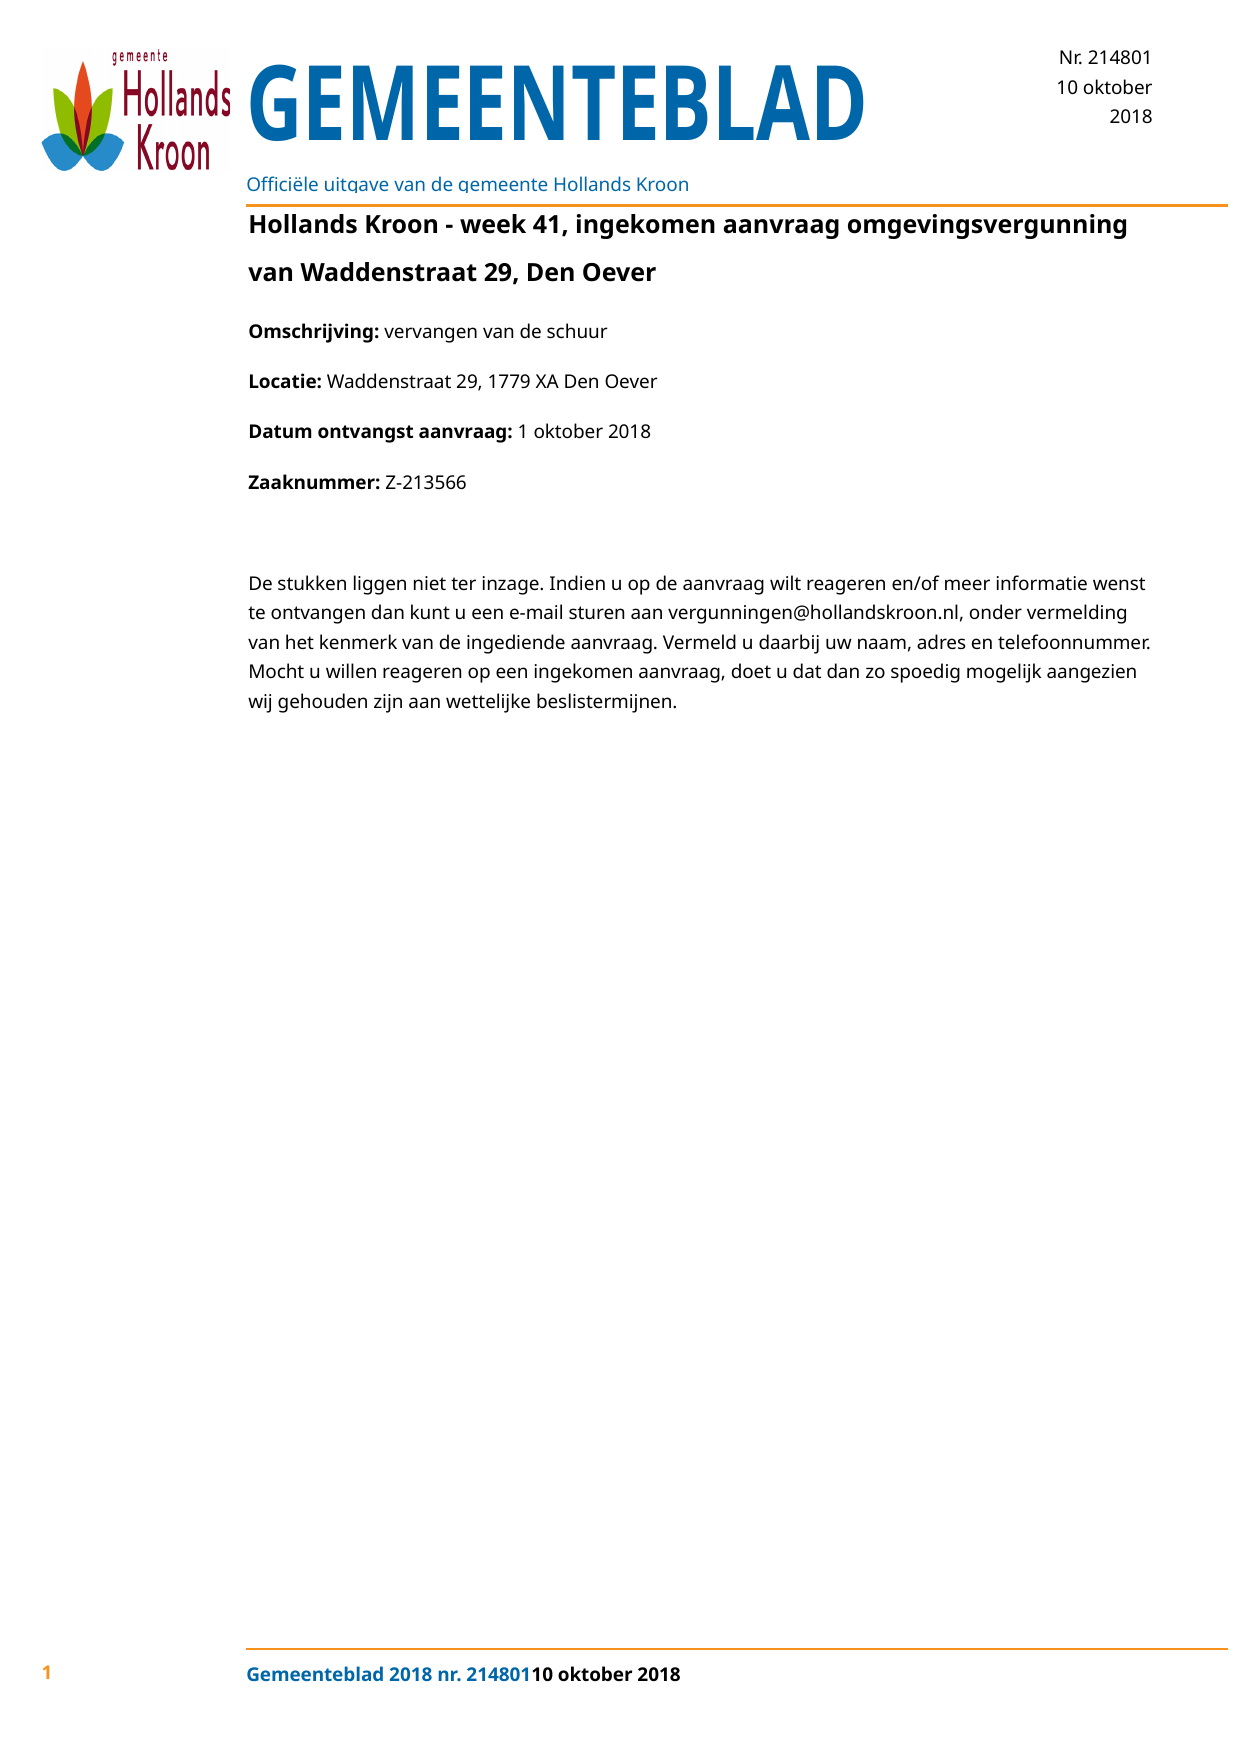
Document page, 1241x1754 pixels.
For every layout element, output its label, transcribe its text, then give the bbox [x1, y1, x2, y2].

text Datum ontvangst aanvraag: 1 oktober 2018 [248, 419, 1152, 444]
text Zaaknummer: Z-213566 [248, 469, 1152, 495]
text Omschrijving: vervangen van de schuur [248, 318, 1152, 344]
text Locatie: Waddenstraat 29, 1779 XA Den Oever [248, 368, 1152, 394]
text De stukken liggen niet ter inzage. Indien u op de aanvraag wilt reageren en/of meer informatie wenst te ontvangen dan kunt u een e-mail sturen aan vergunningen@hollandskroon.nl, onder vermelding van het kenmerk van de ingediende aanvraag. Vermeld u daarbij uw naam, adres en telefoonnummer. Mocht u willen reageren op een ingekomen aanvraag, doet u dat dan zo spoedig mogelijk aangezien wij gehouden zijn aan wettelijke beslistermijnen. [248, 570, 1152, 714]
picture [41, 47, 231, 172]
text Hollands Kroon - week 41, ingekomen aanvraag omgevingsvergunning van Waddenstraat 29, Den Oever [248, 207, 1152, 288]
